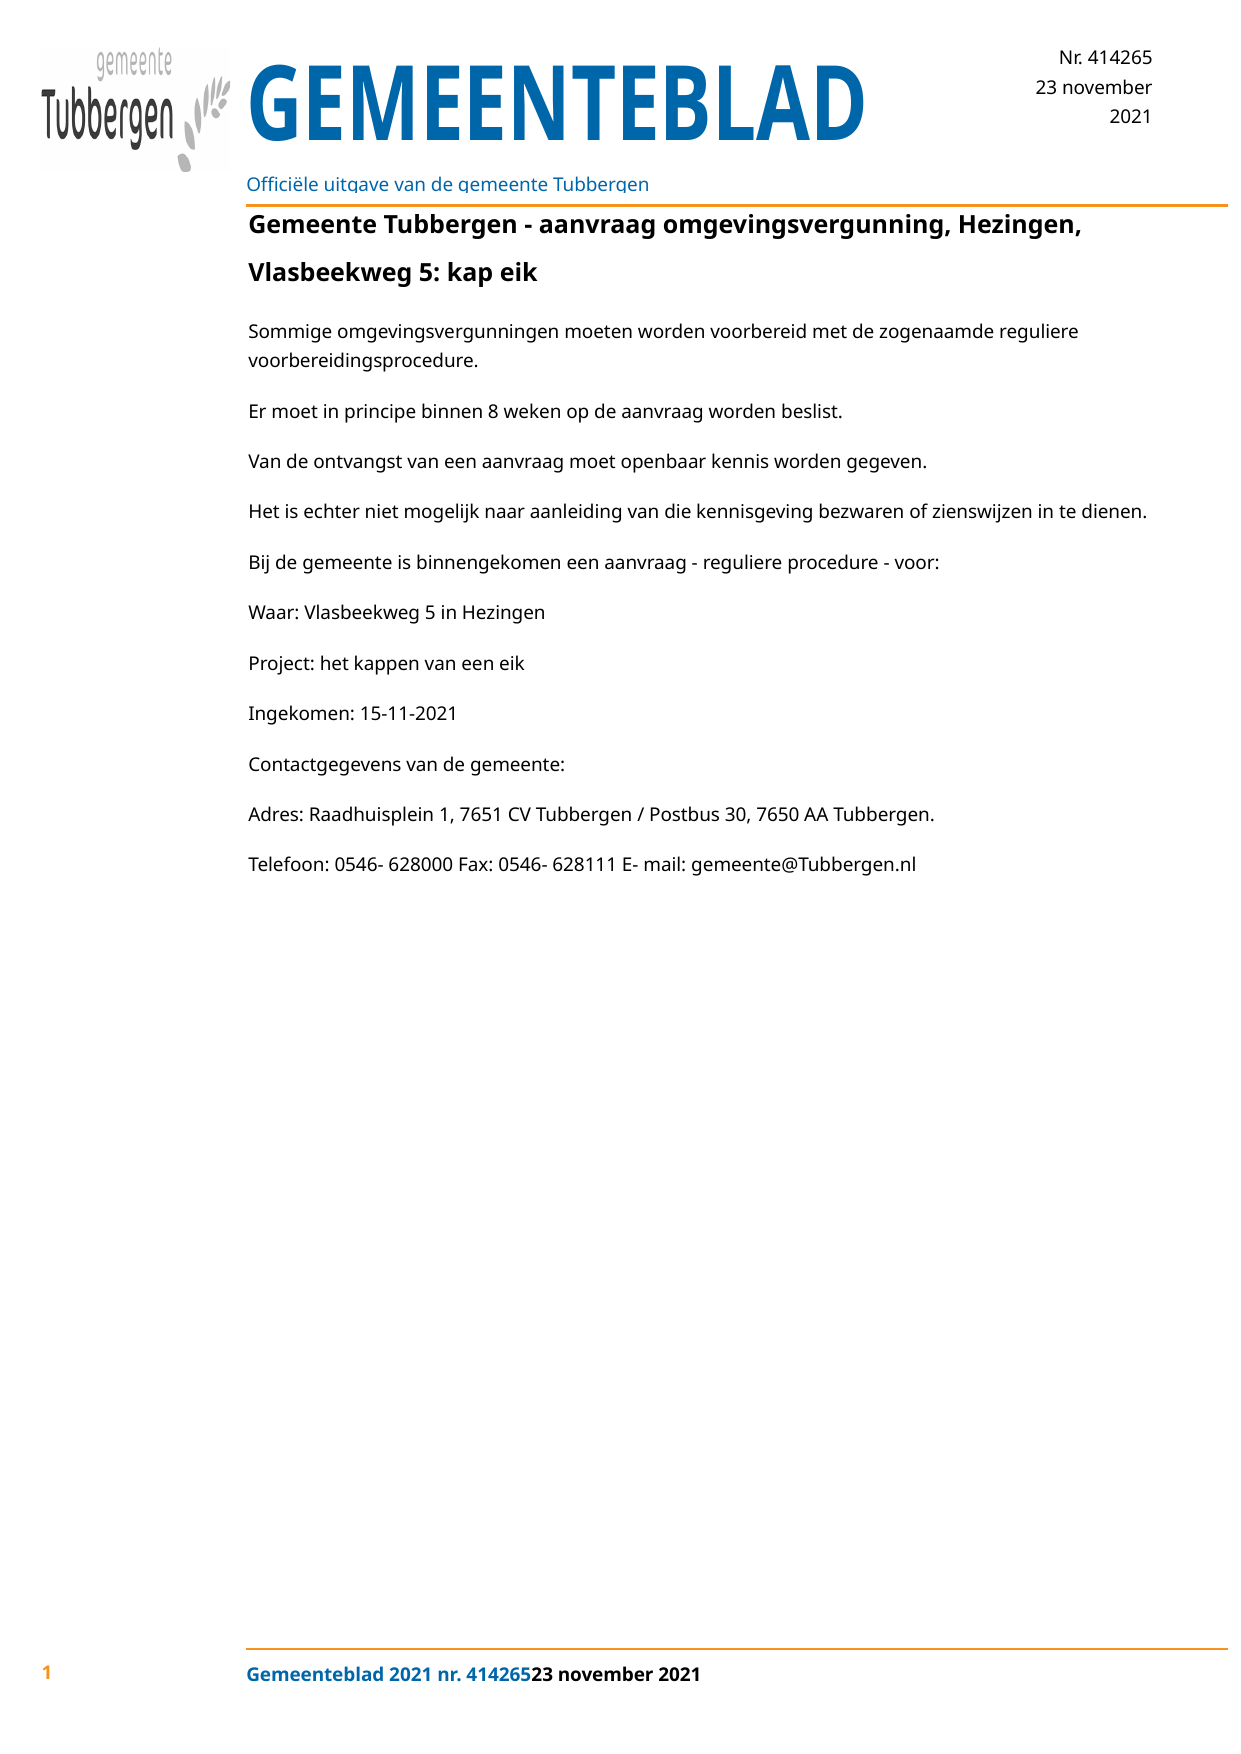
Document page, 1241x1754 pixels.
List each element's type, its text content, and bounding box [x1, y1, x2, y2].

text Er moet in principe binnen 8 weken op de aanvraag worden beslist. [248, 398, 1152, 424]
text Van de ontvangst van een aanvraag moet openbaar kennis worden gegeven. [248, 448, 1152, 474]
text Project: het kappen van een eik [248, 650, 1152, 676]
text Gemeente Tubbergen - aanvraag omgevingsvergunning, Hezingen, Vlasbeekweg 5: kap eik [248, 207, 1152, 288]
text Het is echter niet mogelijk naar aanleiding van die kennisgeving bezwaren of zienswijzen in te dienen. [248, 499, 1152, 524]
picture [41, 47, 231, 172]
text Bij de gemeente is binnengekomen een aanvraag - reguliere procedure - voor: [248, 549, 1152, 575]
text Ingekomen: 15-11-2021 [248, 700, 1152, 726]
text Telefoon: 0546- 628000 Fax: 0546- 628111 E- mail: gemeente@Tubbergen.nl [248, 852, 1152, 877]
text Adres: Raadhuisplein 1, 7651 CV Tubbergen / Postbus 30, 7650 AA Tubbergen. [248, 801, 1152, 827]
text Sommige omgevingsvergunningen moeten worden voorbereid met de zogenaamde reguliere voorbereidingsprocedure. [248, 318, 1152, 373]
text Contactgegevens van de gemeente: [248, 751, 1152, 777]
text Waar: Vlasbeekweg 5 in Hezingen [248, 599, 1152, 625]
